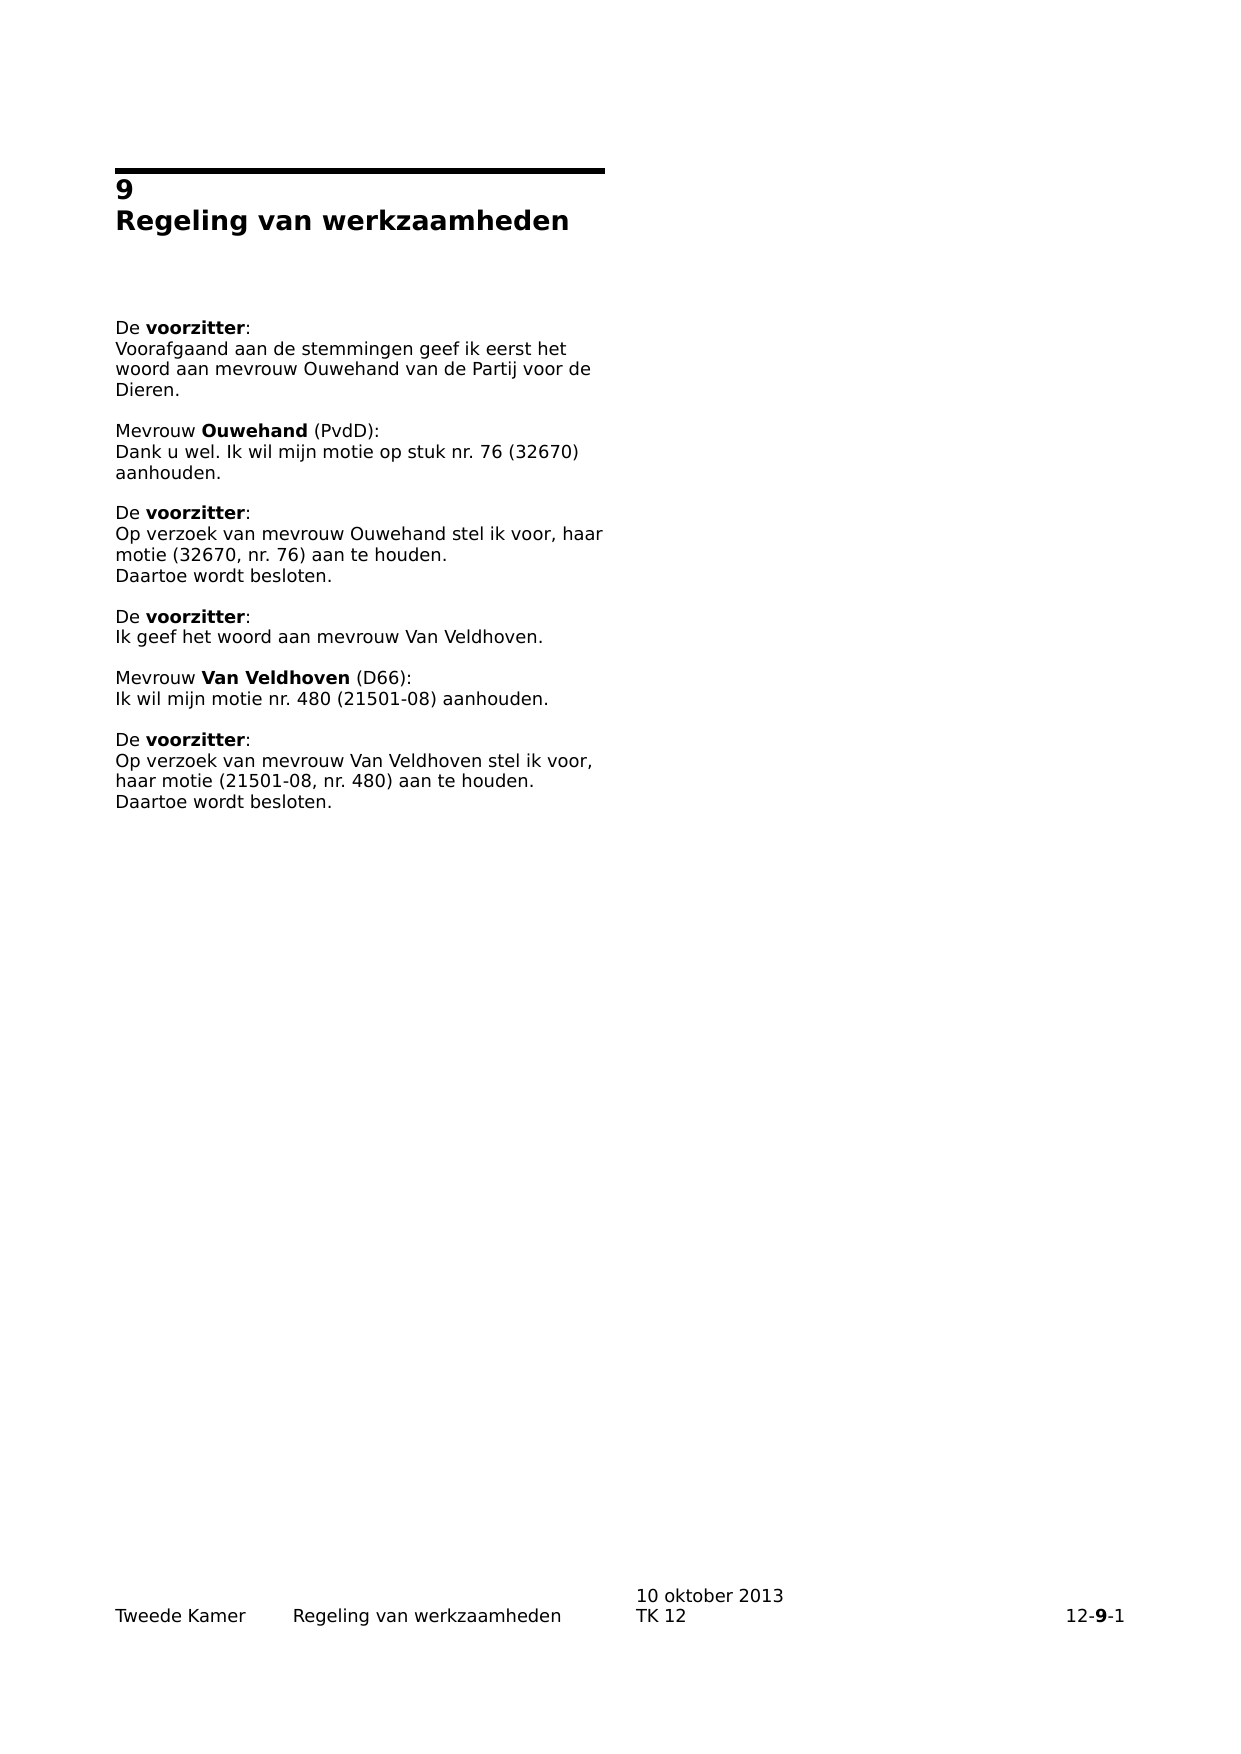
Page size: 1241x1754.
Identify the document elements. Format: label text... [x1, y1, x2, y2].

text Mevrouw Van Veldhoven (D66): [115, 668, 605, 689]
text Op verzoek van mevrouw Van Veldhoven stel ik voor, haar motie (21501-08, nr. 480) aan te houden. [115, 750, 605, 792]
text De voorzitter: [115, 729, 605, 750]
text Dank u wel. Ik wil mijn motie op stuk nr. 76 (32670) aanhouden. [115, 442, 605, 483]
text Ik geef het woord aan mevrouw Van Veldhoven. [115, 627, 605, 648]
text De voorzitter: [115, 318, 605, 338]
text Mevrouw Ouwehand (PvdD): [115, 421, 605, 442]
title 9 Regeling van werkzaamheden [115, 174, 605, 237]
text Daartoe wordt besloten. [115, 792, 605, 813]
text Daartoe wordt besloten. [115, 566, 605, 586]
text De voorzitter: [115, 503, 605, 524]
text Op verzoek van mevrouw Ouwehand stel ik voor, haar motie (32670, nr. 76) aan te houden. [115, 524, 605, 566]
text Voorafgaand aan de stemmingen geef ik eerst het woord aan mevrouw Ouwehand van de Partij voor de Dieren. [115, 338, 605, 401]
text De voorzitter: [115, 606, 605, 627]
text Ik wil mijn motie nr. 480 (21501-08) aanhouden. [115, 689, 605, 709]
